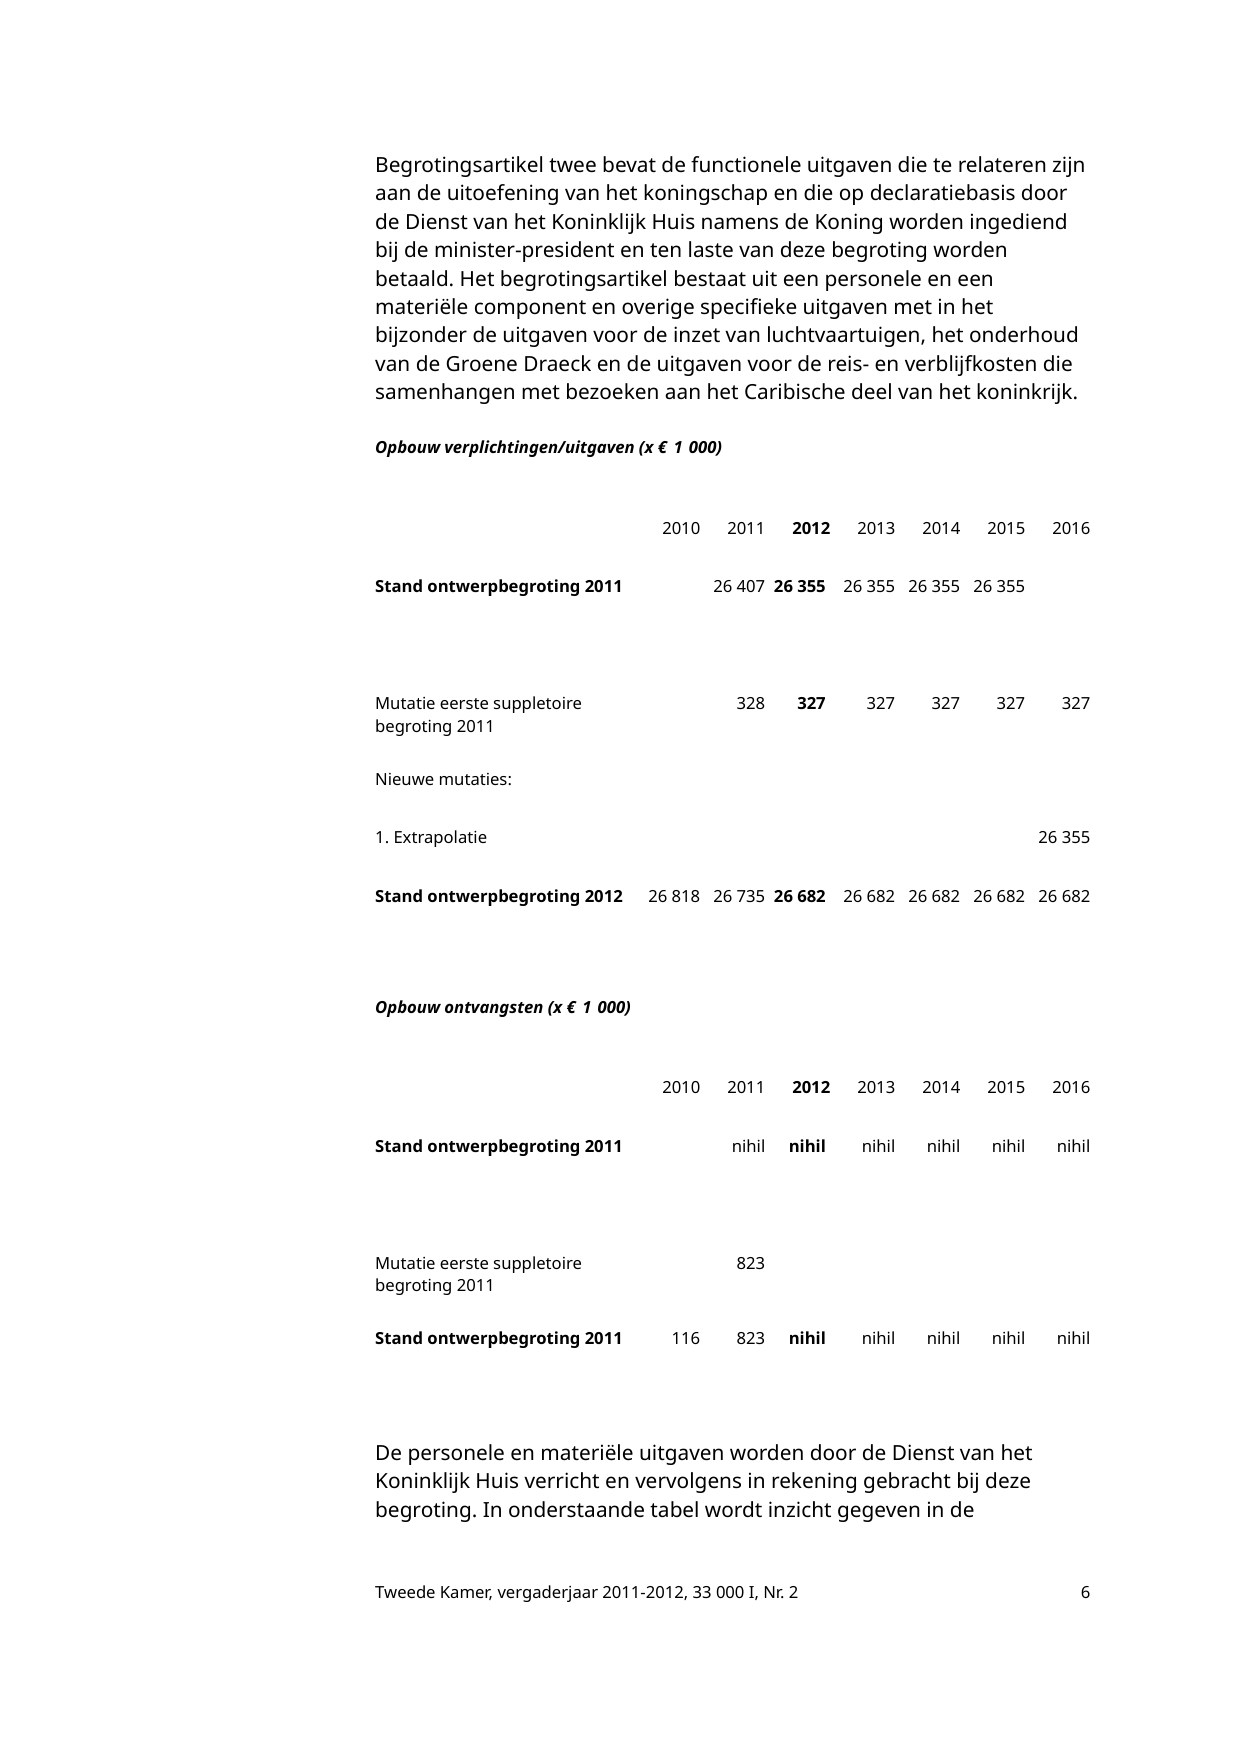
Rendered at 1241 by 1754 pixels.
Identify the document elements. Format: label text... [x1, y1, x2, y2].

text Opbouw verplichtingen/uitgaven (x € 1 000) [375, 436, 1090, 459]
table_header 2015 [960, 517, 1025, 575]
table_cell [960, 1251, 1025, 1327]
text Opbouw ontvangsten (x € 1 000) [375, 995, 1090, 1018]
table_cell nihil [895, 1134, 960, 1193]
table_cell [895, 767, 960, 826]
table_cell [700, 1193, 765, 1251]
table_cell [765, 826, 830, 884]
table_header 2013 [830, 517, 895, 575]
table_cell nihil [895, 1327, 960, 1379]
table_cell [1025, 1251, 1090, 1327]
table_cell [895, 826, 960, 884]
table_cell nihil [960, 1327, 1025, 1379]
table_cell 327 [765, 692, 830, 767]
table_header 2013 [830, 1076, 895, 1134]
table_cell [830, 1251, 895, 1327]
table_cell 328 [700, 692, 765, 767]
table_cell 26 818 [635, 884, 700, 937]
table_cell 116 [635, 1327, 700, 1379]
table_cell [635, 692, 700, 767]
table_cell [830, 1193, 895, 1251]
table_header 2010 [635, 1076, 700, 1134]
table_cell [895, 1251, 960, 1327]
table_header [375, 517, 635, 575]
table_header 2014 [895, 1076, 960, 1134]
table_cell 327 [895, 692, 960, 767]
table_cell [375, 634, 635, 692]
table_cell [765, 1193, 830, 1251]
table_cell 26 355 [765, 575, 830, 633]
table_cell [1025, 767, 1090, 826]
table_cell nihil [700, 1134, 765, 1193]
table_cell nihil [765, 1134, 830, 1193]
table_header 2016 [1025, 1076, 1090, 1134]
table_header [375, 1076, 635, 1134]
table_header 2011 [700, 1076, 765, 1134]
table_cell [830, 826, 895, 884]
table_cell Mutatie eerste suppletoire begroting 2011 [375, 692, 635, 767]
text Begrotingsartikel twee bevat de functionele uitgaven die te relateren zijn aan de uitoefening van het koningschap en die op declaratiebasis door de Dienst van het Koninklijk Huis namens de Koning worden ingediend bij de minister-president en ten laste van deze begroting worden betaald. Het begrotingsartikel bestaat uit een personele en een materiële component en overige specifieke uitgaven met in het bijzonder de uitgaven voor de inzet van luchtvaartuigen, het onderhoud van de Groene Draeck en de uitgaven voor de reis- en verblijfkosten die samenhangen met bezoeken aan het Caribische deel van het koninkrijk. [375, 150, 1090, 406]
table_cell [635, 1193, 700, 1251]
table_cell 1. Extrapolatie [375, 826, 635, 884]
table_header 2011 [700, 517, 765, 575]
table_cell [635, 634, 700, 692]
table_cell Stand ontwerpbegroting 2011 [375, 575, 635, 633]
table_cell nihil [1025, 1134, 1090, 1193]
table_cell 26 735 [700, 884, 765, 937]
table_cell [635, 767, 700, 826]
table_cell [700, 767, 765, 826]
table_cell Mutatie eerste suppletoire begroting 2011 [375, 1251, 635, 1327]
table_cell nihil [830, 1134, 895, 1193]
table_cell [960, 634, 1025, 692]
table_cell 26 355 [1025, 826, 1090, 884]
table_cell 26 355 [960, 575, 1025, 633]
table_cell [830, 767, 895, 826]
table_cell 26 682 [895, 884, 960, 937]
table_cell 26 355 [830, 575, 895, 633]
text De personele en materiële uitgaven worden door de Dienst van het Koninklijk Huis verricht en vervolgens in rekening gebracht bij deze begroting. In onderstaande tabel wordt inzicht gegeven in de [375, 1438, 1090, 1523]
table_cell [635, 1134, 700, 1193]
table_cell Stand ontwerpbegroting 2011 [375, 1134, 635, 1193]
table_cell 823 [700, 1327, 765, 1379]
table_cell [960, 1193, 1025, 1251]
table_cell nihil [1025, 1327, 1090, 1379]
table_cell [1025, 1193, 1090, 1251]
table_cell [375, 1193, 635, 1251]
table_cell 26 682 [765, 884, 830, 937]
table_cell [765, 634, 830, 692]
table_cell [765, 767, 830, 826]
table_cell 327 [960, 692, 1025, 767]
table_cell [635, 1251, 700, 1327]
table_cell [960, 767, 1025, 826]
table_cell [635, 826, 700, 884]
table_cell 26 682 [830, 884, 895, 937]
table_cell Nieuwe mutaties: [375, 767, 635, 826]
table_cell 26 355 [895, 575, 960, 633]
table_cell 26 682 [1025, 884, 1090, 937]
table_cell 327 [1025, 692, 1090, 767]
table_cell Stand ontwerpbegroting 2012 [375, 884, 635, 937]
table_cell [635, 575, 700, 633]
table_cell [895, 634, 960, 692]
table_cell nihil [765, 1327, 830, 1379]
table_cell 327 [830, 692, 895, 767]
table_cell [1025, 575, 1090, 633]
table_cell [1025, 634, 1090, 692]
table_cell [765, 1251, 830, 1327]
table_cell 823 [700, 1251, 765, 1327]
table_header 2012 [765, 517, 830, 575]
table_header 2016 [1025, 517, 1090, 575]
table_header 2015 [960, 1076, 1025, 1134]
table_header 2014 [895, 517, 960, 575]
table_header 2012 [765, 1076, 830, 1134]
table_header 2010 [635, 517, 700, 575]
table_cell [830, 634, 895, 692]
table_cell 26 682 [960, 884, 1025, 937]
table_cell [700, 826, 765, 884]
table_cell [700, 634, 765, 692]
table_cell nihil [830, 1327, 895, 1379]
table_cell [960, 826, 1025, 884]
table_cell nihil [960, 1134, 1025, 1193]
table_cell [895, 1193, 960, 1251]
table_cell 26 407 [700, 575, 765, 633]
table_cell Stand ontwerpbegroting 2011 [375, 1327, 635, 1379]
